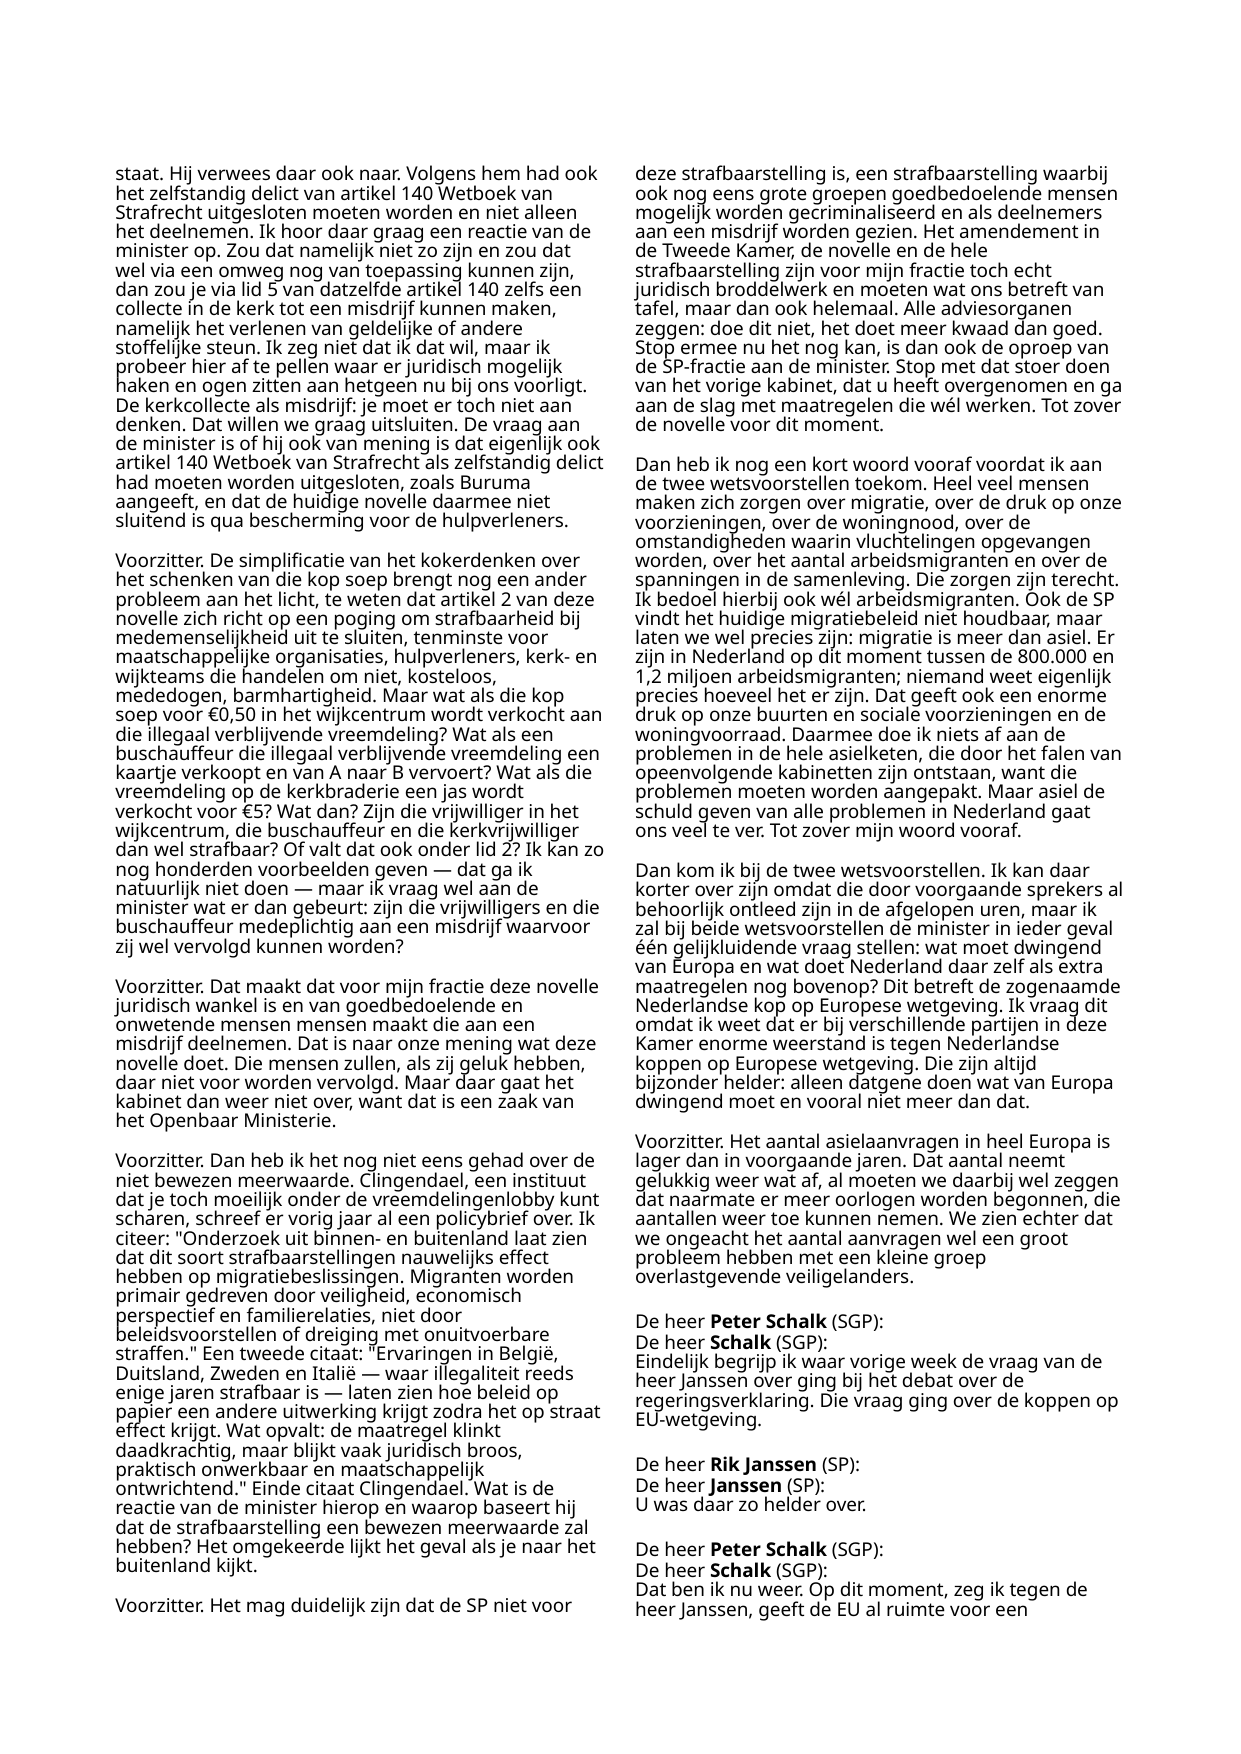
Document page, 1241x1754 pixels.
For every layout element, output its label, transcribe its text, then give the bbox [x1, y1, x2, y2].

text Voorzitter. De simplificatie van het kokerdenken over het schenken van die kop soep brengt nog een ander probleem aan het licht, te weten dat artikel 2 van deze novelle zich richt op een poging om strafbaarheid bij medemenselijkheid uit te sluiten, tenminste voor maatschappelijke organisaties, hulpverleners, kerk- en wijkteams die handelen om niet, kosteloos, mededogen, barmhartigheid. Maar wat als die kop soep voor €0,50 in het wijkcentrum wordt verkocht aan die illegaal verblijvende vreemdeling? Wat als een buschauffeur die illegaal verblijvende vreemdeling een kaartje verkoopt en van A naar B vervoert? Wat als die vreemdeling op de kerkbraderie een jas wordt verkocht voor €5? Wat dan? Zijn die vrijwilliger in het wijkcentrum, die buschauffeur en die kerkvrijwilliger dan wel strafbaar? Of valt dat ook onder lid 2? Ik kan zo nog honderden voorbeelden geven — dat ga ik natuurlijk niet doen — maar ik vraag wel aan de minister wat er dan gebeurt: zijn die vrijwilligers en die buschauffeur medeplichtig aan een misdrijf waarvoor zij wel vervolgd kunnen worden? [115, 552, 605, 957]
text staat. Hij verwees daar ook naar. Volgens hem had ook het zelfstandig delict van artikel 140 Wetboek van Strafrecht uitgesloten moeten worden en niet alleen het deelnemen. Ik hoor daar graag een reactie van de minister op. Zou dat namelijk niet zo zijn en zou dat wel via een omweg nog van toepassing kunnen zijn, dan zou je via lid 5 van datzelfde artikel 140 zelfs een collecte in de kerk tot een misdrijf kunnen maken, namelijk het verlenen van geldelijke of andere stoffelijke steun. Ik zeg niet dat ik dat wil, maar ik probeer hier af te pellen waar er juridisch mogelijk haken en ogen zitten aan hetgeen nu bij ons voorligt. De kerkcollecte als misdrijf: je moet er toch niet aan denken. Dat willen we graag uitsluiten. De vraag aan de minister is of hij ook van mening is dat eigenlijk ook artikel 140 Wetboek van Strafrecht als zelfstandig delict had moeten worden uitgesloten, zoals Buruma aangeeft, en dat de huidige novelle daarmee niet sluitend is qua bescherming voor de hulpverleners. [115, 165, 605, 531]
text De heer Janssen (SP): [635, 1477, 1125, 1496]
text De heer Peter Schalk (SGP): [635, 1308, 1125, 1334]
text De heer Schalk (SGP): [635, 1562, 1125, 1581]
text Voorzitter. Het aantal asielaanvragen in heel Europa is lager dan in voorgaande jaren. Dat aantal neemt gelukkig weer wat af, al moeten we daarbij wel zeggen dat naarmate er meer oorlogen worden begonnen, die aantallen weer toe kunnen nemen. We zien echter dat we ongeacht het aantal aanvragen wel een groot probleem hebben met een kleine groep overlastgevende veiligelanders. [635, 1133, 1125, 1287]
text De heer Schalk (SGP): [635, 1334, 1125, 1353]
text De heer Rik Janssen (SP): [635, 1451, 1125, 1477]
text Eindelijk begrijp ik waar vorige week de vraag van de heer Janssen over ging bij het debat over de regeringsverklaring. Die vraag ging over de koppen op EU-wetgeving. [635, 1353, 1125, 1430]
text deze strafbaarstelling is, een strafbaarstelling waarbij ook nog eens grote groepen goedbedoelende mensen mogelijk worden gecriminaliseerd en als deelnemers aan een misdrijf worden gezien. Het amendement in de Tweede Kamer, de novelle en de hele strafbaarstelling zijn voor mijn fractie toch echt juridisch broddelwerk en moeten wat ons betreft van tafel, maar dan ook helemaal. Alle adviesorganen zeggen: doe dit niet, het doet meer kwaad dan goed. Stop ermee nu het nog kan, is dan ook de oproep van de SP-fractie aan de minister. Stop met dat stoer doen van het vorige kabinet, dat u heeft overgenomen en ga aan de slag met maatregelen die wél werken. Tot zover de novelle voor dit moment. [635, 165, 1125, 435]
text Dan heb ik nog een kort woord vooraf voordat ik aan de twee wetsvoorstellen toekom. Heel veel mensen maken zich zorgen over migratie, over de druk op onze voorzieningen, over de woningnood, over de omstandigheden waarin vluchtelingen opgevangen worden, over het aantal arbeidsmigranten en over de spanningen in de samenleving. Die zorgen zijn terecht. Ik bedoel hierbij ook wél arbeidsmigranten. Ook de SP vindt het huidige migratiebeleid niet houdbaar, maar laten we wel precies zijn: migratie is meer dan asiel. Er zijn in Nederland op dit moment tussen de 800.000 en 1,2 miljoen arbeidsmigranten; niemand weet eigenlijk precies hoeveel het er zijn. Dat geeft ook een enorme druk op onze buurten en sociale voorzieningen en de woningvoorraad. Daarmee doe ik niets af aan de problemen in de hele asielketen, die door het falen van opeenvolgende kabinetten zijn ontstaan, want die problemen moeten worden aangepakt. Maar asiel de schuld geven van alle problemen in Nederland gaat ons veel te ver. Tot zover mijn woord vooraf. [635, 456, 1125, 841]
text U was daar zo helder over. [635, 1496, 1125, 1515]
text De heer Peter Schalk (SGP): [635, 1536, 1125, 1562]
text Voorzitter. Dat maakt dat voor mijn fractie deze novelle juridisch wankel is en van goedbedoelende en onwetende mensen mensen maakt die aan een misdrijf deelnemen. Dat is naar onze mening wat deze novelle doet. Die mensen zullen, als zij geluk hebben, daar niet voor worden vervolgd. Maar daar gaat het kabinet dan weer niet over, want dat is een zaak van het Openbaar Ministerie. [115, 978, 605, 1132]
text Dat ben ik nu weer. Op dit moment, zeg ik tegen de heer Janssen, geeft de EU al ruimte voor een [635, 1581, 1125, 1620]
text Voorzitter. Het mag duidelijk zijn dat de SP niet voor [115, 1597, 605, 1616]
text Voorzitter. Dan heb ik het nog niet eens gehad over de niet bewezen meerwaarde. Clingendael, een instituut dat je toch moeilijk onder de vreemdelingenlobby kunt scharen, schreef er vorig jaar al een policybrief over. Ik citeer: "Onderzoek uit binnen- en buitenland laat zien dat dit soort strafbaarstellingen nauwelijks effect hebben op migratiebeslissingen. Migranten worden primair gedreven door veiligheid, economisch perspectief en familierelaties, niet door beleidsvoorstellen of dreiging met onuitvoerbare straffen." Een tweede citaat: "Ervaringen in België, Duitsland, Zweden en Italië — waar illegaliteit reeds enige jaren strafbaar is — laten zien hoe beleid op papier een andere uitwerking krijgt zodra het op straat effect krijgt. Wat opvalt: de maatregel klinkt daadkrachtig, maar blijkt vaak juridisch broos, praktisch onwerkbaar en maatschappelijk ontwrichtend." Einde citaat Clingendael. Wat is de reactie van de minister hierop en waarop baseert hij dat de strafbaarstelling een bewezen meerwaarde zal hebben? Het omgekeerde lijkt het geval als je naar het buitenland kijkt. [115, 1152, 605, 1576]
text Dan kom ik bij de twee wetsvoorstellen. Ik kan daar korter over zijn omdat die door voorgaande sprekers al behoorlijk ontleed zijn in de afgelopen uren, maar ik zal bij beide wetsvoorstellen de minister in ieder geval één gelijkluidende vraag stellen: wat moet dwingend van Europa en wat doet Nederland daar zelf als extra maatregelen nog bovenop? Dit betreft de zogenaamde Nederlandse kop op Europese wetgeving. Ik vraag dit omdat ik weet dat er bij verschillende partijen in deze Kamer enorme weerstand is tegen Nederlandse koppen op Europese wetgeving. Die zijn altijd bijzonder helder: alleen datgene doen wat van Europa dwingend moet en vooral niet meer dan dat. [635, 862, 1125, 1112]
